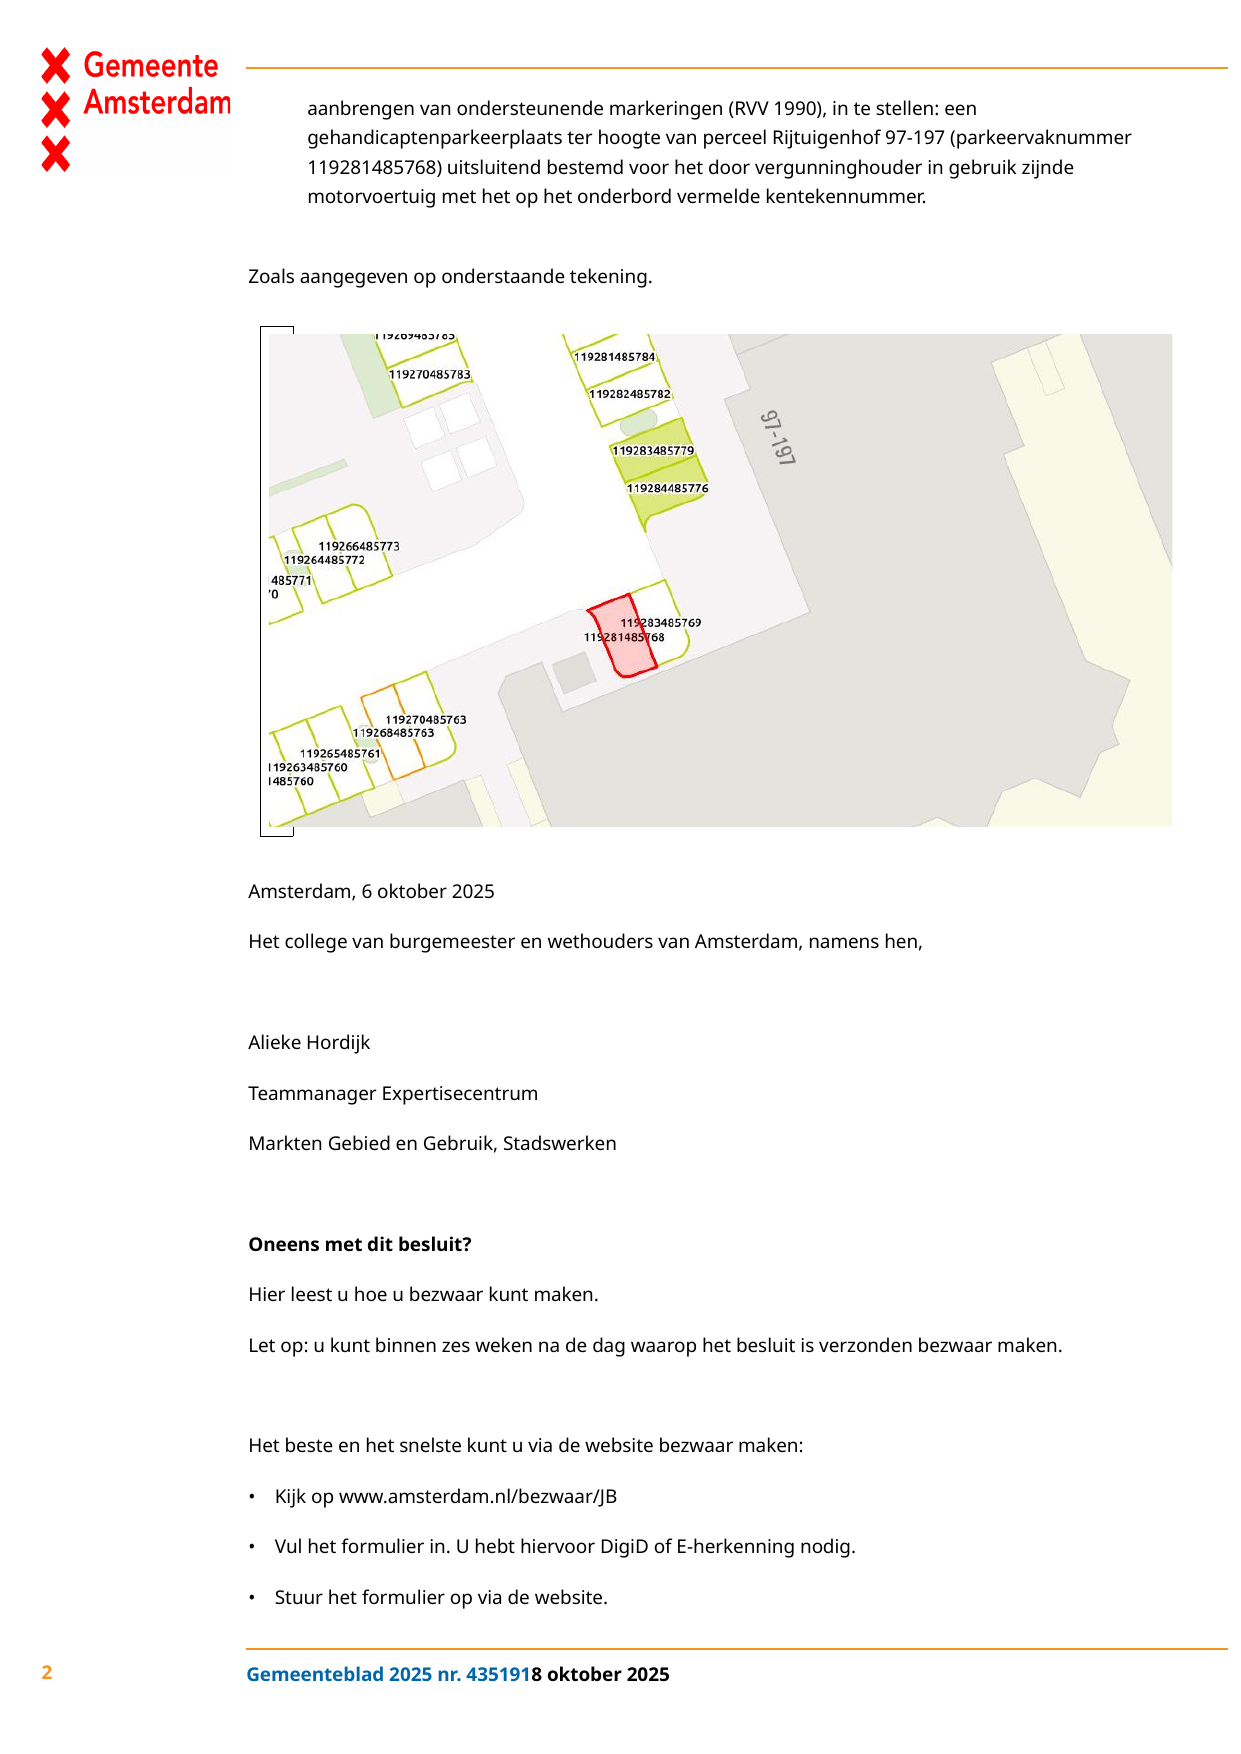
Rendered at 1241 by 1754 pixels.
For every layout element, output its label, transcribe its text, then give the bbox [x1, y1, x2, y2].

text Het beste en het snelste kunt u via de website bezwaar maken: [248, 1433, 1152, 1458]
text Let op: u kunt binnen zes weken na de dag waarop het besluit is verzonden bezwaar maken. [248, 1332, 1152, 1357]
text Teammanager Expertisecentrum [248, 1080, 1152, 1105]
text Alieke Hordijk [248, 1029, 1152, 1055]
text Oneens met dit besluit? [248, 1231, 1152, 1257]
picture [41, 47, 231, 172]
text • Vul het formulier in. U hebt hiervoor DigiD of E-herkenning nodig. [248, 1533, 1152, 1559]
picture [268, 334, 1173, 827]
text • Stuur het formulier op via de website. [248, 1584, 1152, 1609]
text Zoals aangegeven op onderstaande tekening. [248, 263, 1152, 289]
text Amsterdam, 6 oktober 2025 [248, 878, 1152, 904]
text Hier leest u hoe u bezwaar kunt maken. [248, 1281, 1152, 1307]
text Markten Gebied en Gebruik, Stadswerken [248, 1130, 1152, 1156]
text • Kijk op www.amsterdam.nl/bezwaar/JB [248, 1483, 1152, 1509]
text Het college van burgemeester en wethouders van Amsterdam, namens hen, [248, 928, 1152, 954]
list aanbrengen van ondersteunende markeringen (RVV 1990), in te stellen: een gehandicaptenparkeerplaats ter hoogte van perceel Rijtuigenhof 97-197 (parkeervaknummer 119281485768) uitsluitend bestemd voor het door vergunninghouder in gebruik zijnde motorvoertuig met het op het onderbord vermelde kentekennummer. [248, 95, 1152, 209]
